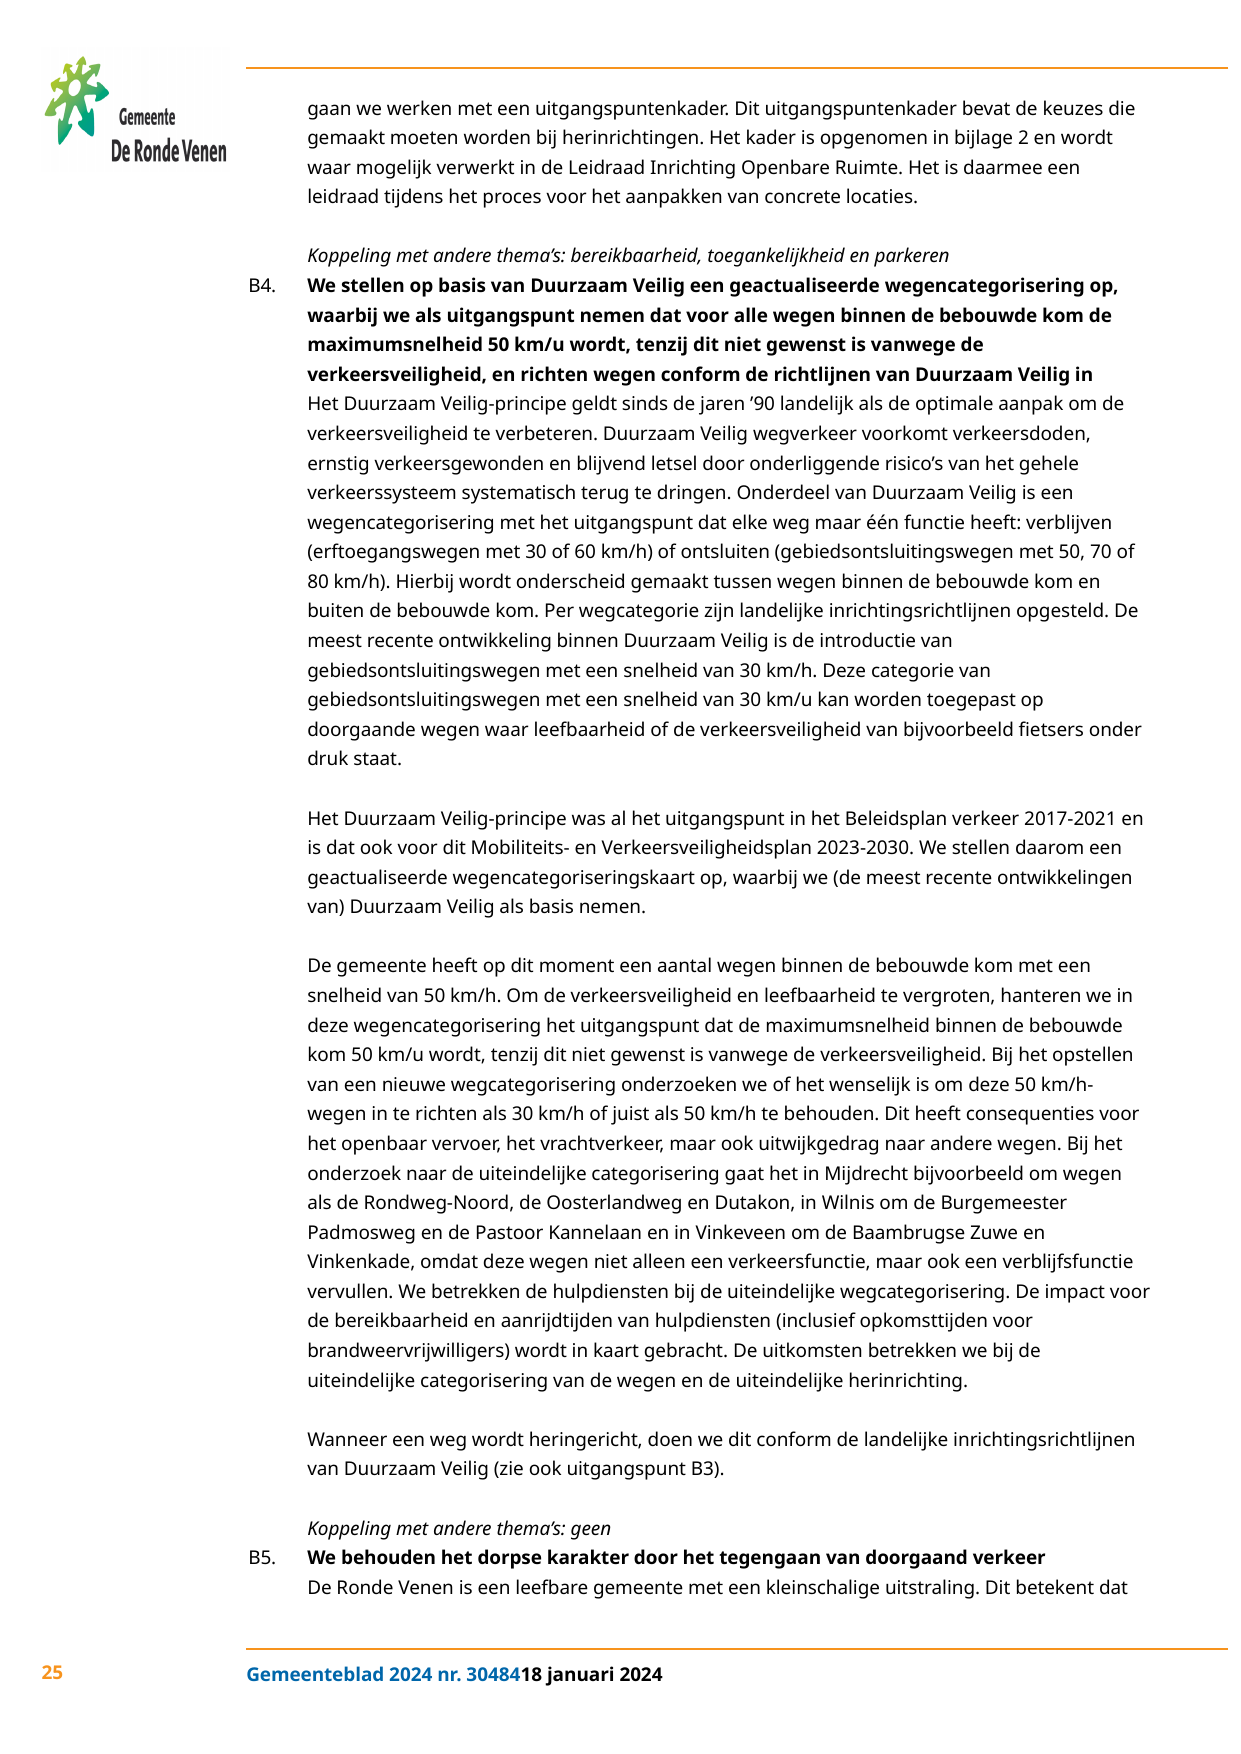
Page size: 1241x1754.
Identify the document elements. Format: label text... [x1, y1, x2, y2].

list Koppeling met andere thema’s: bereikbaarheid, toegankelijkheid en parkeren [248, 243, 1152, 268]
list Het Duurzaam Veilig-principe was al het uitgangspunt in het Beleidsplan verkeer 2017-2021 en is dat ook voor dit Mobiliteits- en Verkeersveiligheidsplan 2023-2030. We stellen daarom een geactualiseerde wegencategoriseringskaart op, waarbij we (de meest recente ontwikkelingen van) Duurzaam Veilig als basis nemen. [248, 805, 1152, 919]
list De Ronde Venen is een leefbare gemeente met een kleinschalige uitstraling. Dit betekent dat [248, 1574, 1152, 1600]
list Het Duurzaam Veilig-principe geldt sinds de jaren ’90 landelijk als de optimale aanpak om de verkeersveiligheid te verbeteren. Duurzaam Veilig wegverkeer voorkomt verkeersdoden, ernstig verkeersgewonden en blijvend letsel door onderliggende risico’s van het gehele verkeerssysteem systematisch terug te dringen. Onderdeel van Duurzaam Veilig is een wegencategorisering met het uitgangspunt dat elke weg maar één functie heeft: verblijven (erftoegangswegen met 30 of 60 km/h) of ontsluiten (gebiedsontsluitingswegen met 50, 70 of 80 km/h). Hierbij wordt onderscheid gemaakt tussen wegen binnen de bebouwde kom en buiten de bebouwde kom. Per wegcategorie zijn landelijke inrichtingsrichtlijnen opgesteld. De meest recente ontwikkeling binnen Duurzaam Veilig is de introductie van gebiedsontsluitingswegen met een snelheid van 30 km/h. Deze categorie van gebiedsontsluitingswegen met een snelheid van 30 km/u kan worden toegepast op doorgaande wegen waar leefbaarheid of de verkeersveiligheid van bijvoorbeeld fietsers onder druk staat. [248, 391, 1152, 771]
list We stellen op basis van Duurzaam Veilig een geactualiseerde wegencategorisering op, waarbij we als uitgangspunt nemen dat voor alle wegen binnen de bebouwde kom de maximumsnelheid 50 km/u wordt, tenzij dit niet gewenst is vanwege de verkeersveiligheid, en richten wegen conform de richtlijnen van Duurzaam Veilig in [248, 272, 1152, 387]
list De gemeente heeft op dit moment een aantal wegen binnen de bebouwde kom met een snelheid van 50 km/h. Om de verkeersveiligheid en leefbaarheid te vergroten, hanteren we in deze wegencategorisering het uitgangspunt dat de maximumsnelheid binnen de bebouwde kom 50 km/u wordt, tenzij dit niet gewenst is vanwege de verkeersveiligheid. Bij het opstellen van een nieuwe wegcategorisering onderzoeken we of het wenselijk is om deze 50 km/h-wegen in te richten als 30 km/h of juist als 50 km/h te behouden. Dit heeft consequenties voor het openbaar vervoer, het vrachtverkeer, maar ook uitwijkgedrag naar andere wegen. Bij het onderzoek naar de uiteindelijke categorisering gaat het in Mijdrecht bijvoorbeeld om wegen als de Rondweg-Noord, de Oosterlandweg en Dutakon, in Wilnis om de Burgemeester Padmosweg en de Pastoor Kannelaan en in Vinkeveen om de Baambrugse Zuwe en Vinkenkade, omdat deze wegen niet alleen een verkeersfunctie, maar ook een verblijfsfunctie vervullen. We betrekken de hulpdiensten bij de uiteindelijke wegcategorisering. De impact voor de bereikbaarheid en aanrijdtijden van hulpdiensten (inclusief opkomsttijden voor brandweervrijwilligers) wordt in kaart gebracht. De uitkomsten betrekken we bij de uiteindelijke categorisering van de wegen en de uiteindelijke herinrichting. [248, 953, 1152, 1393]
list gaan we werken met een uitgangspuntenkader. Dit uitgangspuntenkader bevat de keuzes die gemaakt moeten worden bij herinrichtingen. Het kader is opgenomen in bijlage 2 en wordt waar mogelijk verwerkt in de Leidraad Inrichting Openbare Ruimte. Het is daarmee een leidraad tijdens het proces voor het aanpakken van concrete locaties. [248, 95, 1152, 209]
list We behouden het dorpse karakter door het tegengaan van doorgaand verkeer [248, 1544, 1152, 1570]
picture [41, 47, 231, 172]
list Wanneer een weg wordt heringericht, doen we dit conform de landelijke inrichtingsrichtlijnen van Duurzaam Veilig (zie ook uitgangspunt B3). [248, 1426, 1152, 1481]
list Koppeling met andere thema’s: geen [248, 1515, 1152, 1541]
